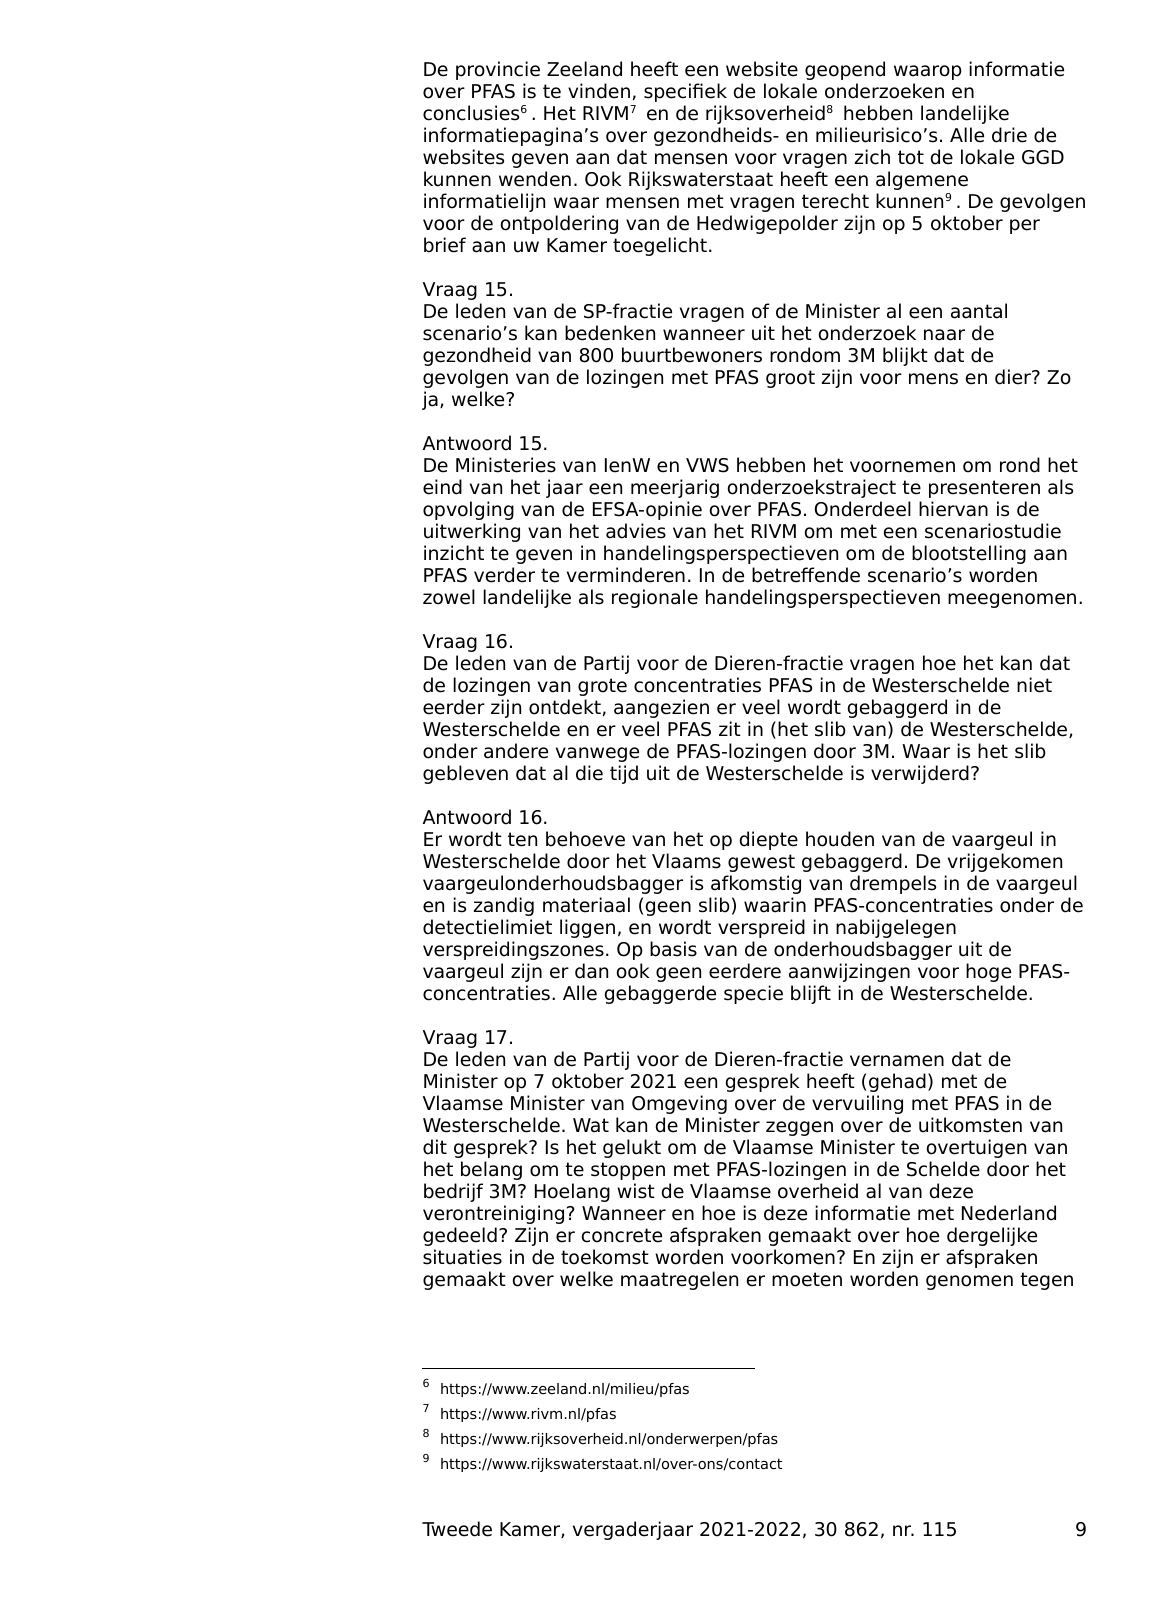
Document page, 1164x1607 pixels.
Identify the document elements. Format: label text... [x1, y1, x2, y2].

text De provincie Zeeland heeft een website geopend waarop informatie over PFAS is te vinden, specifiek de lokale onderzoeken en conclusies. Het RIVM en de rijksoverheid hebben landelijke informatiepagina’s over gezondheids- en milieurisico’s. Alle drie de websites geven aan dat mensen voor vragen zich tot de lokale GGD kunnen wenden. Ook Rijkswaterstaat heeft een algemene informatielijn waar mensen met vragen terecht kunnen. De gevolgen voor de ontpoldering van de Hedwigepolder zijn op 5 oktober per brief aan uw Kamer toegelicht. [422, 59, 1087, 257]
text De Ministeries van IenW en VWS hebben het voornemen om rond het eind van het jaar een meerjarig onderzoekstraject te presenteren als opvolging van de EFSA-opinie over PFAS. Onderdeel hiervan is de uitwerking van het advies van het RIVM om met een scenariostudie inzicht te geven in handelingsperspectieven om de blootstelling aan PFAS verder te verminderen. In de betreffende scenario’s worden zowel landelijke als regionale handelingsperspectieven meegenomen. [422, 455, 1087, 609]
text https://www.rijksoverheid.nl/onderwerpen/pfas [422, 1427, 1087, 1449]
text Er wordt ten behoeve van het op diepte houden van de vaargeul in Westerschelde door het Vlaams gewest gebaggerd. De vrijgekomen vaargeulonderhoudsbagger is afkomstig van drempels in de vaargeul en is zandig materiaal (geen slib) waarin PFAS-concentraties onder de detectielimiet liggen, en wordt verspreid in nabijgelegen verspreidingszones. Op basis van de onderhoudsbagger uit de vaargeul zijn er dan ook geen eerdere aanwijzingen voor hoge PFAS-concentraties. Alle gebaggerde specie blijft in de Westerschelde. [422, 829, 1087, 1005]
text Antwoord 15. [422, 433, 1087, 455]
text De leden van de SP-fractie vragen of de Minister al een aantal scenario’s kan bedenken wanneer uit het onderzoek naar de gezondheid van 800 buurtbewoners rondom 3M blijkt dat de gevolgen van de lozingen met PFAS groot zijn voor mens en dier? Zo ja, welke? [422, 301, 1087, 411]
text De leden van de Partij voor de Dieren-fractie vernamen dat de Minister op 7 oktober 2021 een gesprek heeft (gehad) met de Vlaamse Minister van Omgeving over de vervuiling met PFAS in de Westerschelde. Wat kan de Minister zeggen over de uitkomsten van dit gesprek? Is het gelukt om de Vlaamse Minister te overtuigen van het belang om te stoppen met PFAS-lozingen in de Schelde door het bedrijf 3M? Hoelang wist de Vlaamse overheid al van deze verontreiniging? Wanneer en hoe is deze informatie met Nederland gedeeld? Zijn er concrete afspraken gemaakt over hoe dergelijke situaties in de toekomst worden voorkomen? En zijn er afspraken gemaakt over welke maatregelen er moeten worden genomen tegen [422, 1049, 1087, 1291]
text https://www.zeeland.nl/milieu/pfas [422, 1377, 1087, 1399]
text https://www.rivm.nl/pfas [422, 1402, 1087, 1424]
text Vraag 16. [422, 631, 1087, 653]
text https://www.rijkswaterstaat.nl/over-ons/contact [422, 1452, 1087, 1474]
text De leden van de Partij voor de Dieren-fractie vragen hoe het kan dat de lozingen van grote concentraties PFAS in de Westerschelde niet eerder zijn ontdekt, aangezien er veel wordt gebaggerd in de Westerschelde en er veel PFAS zit in (het slib van) de Westerschelde, onder andere vanwege de PFAS-lozingen door 3M. Waar is het slib gebleven dat al die tijd uit de Westerschelde is verwijderd? [422, 653, 1087, 785]
text Antwoord 16. [422, 807, 1087, 829]
text Vraag 15. [422, 279, 1087, 301]
text Vraag 17. [422, 1027, 1087, 1049]
